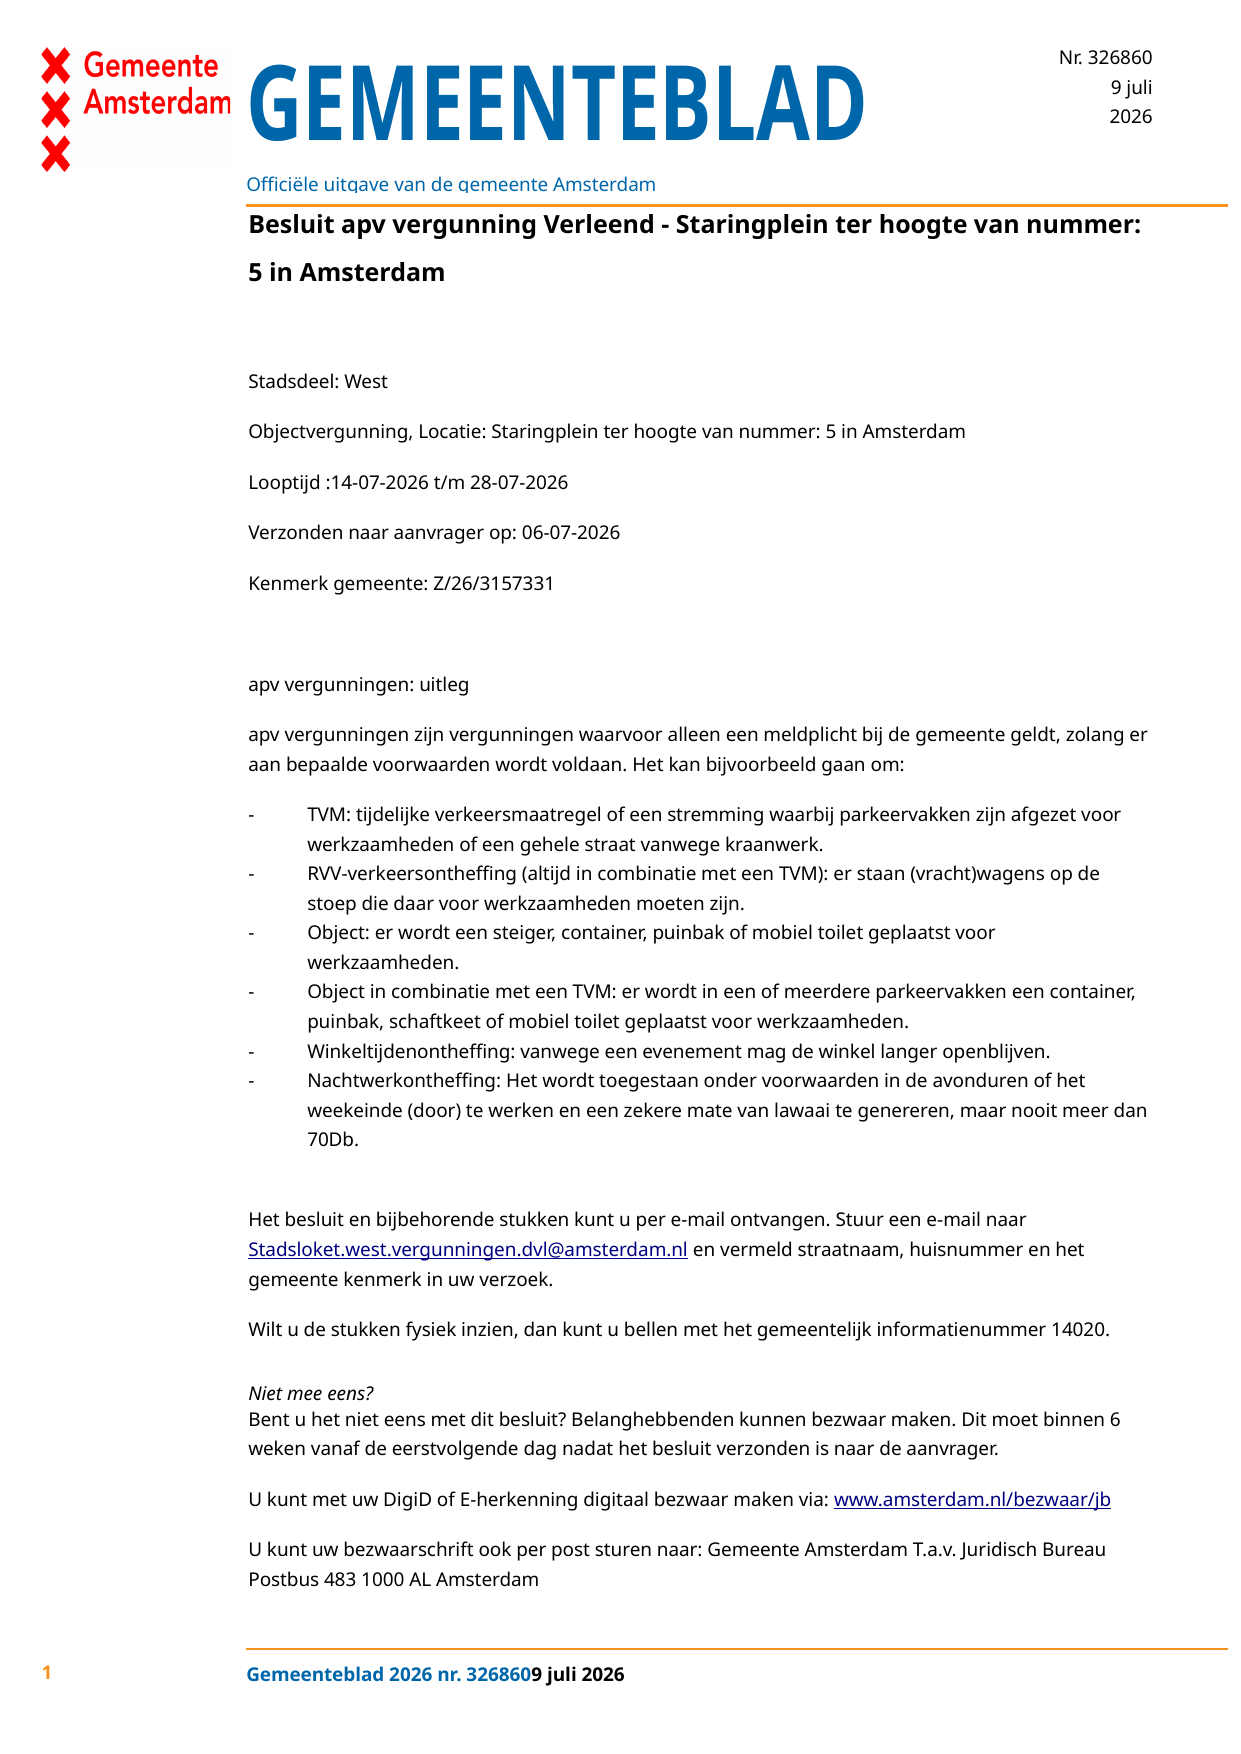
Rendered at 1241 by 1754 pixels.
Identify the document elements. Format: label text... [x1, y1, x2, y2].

text Kenmerk gemeente: Z/26/3157331 [248, 570, 1152, 596]
text Bent u het niet eens met dit besluit? Belanghebbenden kunnen bezwaar maken. Dit moet binnen 6 weken vanaf de eerstvolgende dag nadat het besluit verzonden is naar de aanvrager. [248, 1406, 1152, 1461]
text Besluit apv vergunning Verleend - Staringplein ter hoogte van nummer: 5 in Amsterdam [248, 207, 1152, 288]
list Object: er wordt een steiger, container, puinbak of mobiel toilet geplaatst voor werkzaamheden. [248, 919, 1152, 975]
text Wilt u de stukken fysiek inzien, dan kunt u bellen met het gemeentelijk informatienummer 14020. [248, 1316, 1152, 1342]
text Looptijd :14-07-2026 t/m 28-07-2026 [248, 469, 1152, 495]
text U kunt uw bezwaarschrift ook per post sturen naar: Gemeente Amsterdam T.a.v. Juridisch Bureau Postbus 483 1000 AL Amsterdam [248, 1536, 1152, 1592]
text U kunt met uw DigiD of E-herkenning digitaal bezwaar maken via: www.amsterdam.nl/bezwaar/jb [248, 1486, 1152, 1512]
picture [41, 47, 231, 172]
text Verzonden naar aanvrager op: 06-07-2026 [248, 519, 1152, 545]
text Objectvergunning, Locatie: Staringplein ter hoogte van nummer: 5 in Amsterdam [248, 419, 1152, 444]
list Object in combinatie met een TVM: er wordt in een of meerdere parkeervakken een container, puinbak, schaftkeet of mobiel toilet geplaatst voor werkzaamheden. [248, 979, 1152, 1034]
text apv vergunningen: uitleg [248, 671, 1152, 697]
list Nachtwerkontheffing: Het wordt toegestaan onder voorwaarden in de avonduren of het weekeinde (door) te werken en een zekere mate van lawaai te genereren, maar nooit meer dan 70Db. [248, 1067, 1152, 1152]
text apv vergunningen zijn vergunningen waarvoor alleen een meldplicht bij de gemeente geldt, zolang er aan bepaalde voorwaarden wordt voldaan. Het kan bijvoorbeeld gaan om: [248, 721, 1152, 777]
list Winkeltijdenontheffing: vanwege een evenement mag de winkel langer openblijven. [248, 1038, 1152, 1064]
text Niet mee eens? [248, 1380, 1152, 1406]
list RVV-verkeersontheffing (altijd in combinatie met een TVM): er staan (vracht)wagens op de stoep die daar voor werkzaamheden moeten zijn. [248, 860, 1152, 916]
text Het besluit en bijbehorende stukken kunt u per e-mail ontvangen. Stuur een e-mail naar Stadsloket.west.vergunningen.dvl@amsterdam.nl en vermeld straatnaam, huisnummer en het gemeente kenmerk in uw verzoek. [248, 1207, 1152, 1292]
list TVM: tijdelijke verkeersmaatregel of een stremming waarbij parkeervakken zijn afgezet voor werkzaamheden of een gehele straat vanwege kraanwerk. [248, 801, 1152, 857]
text Stadsdeel: West [248, 368, 1152, 394]
